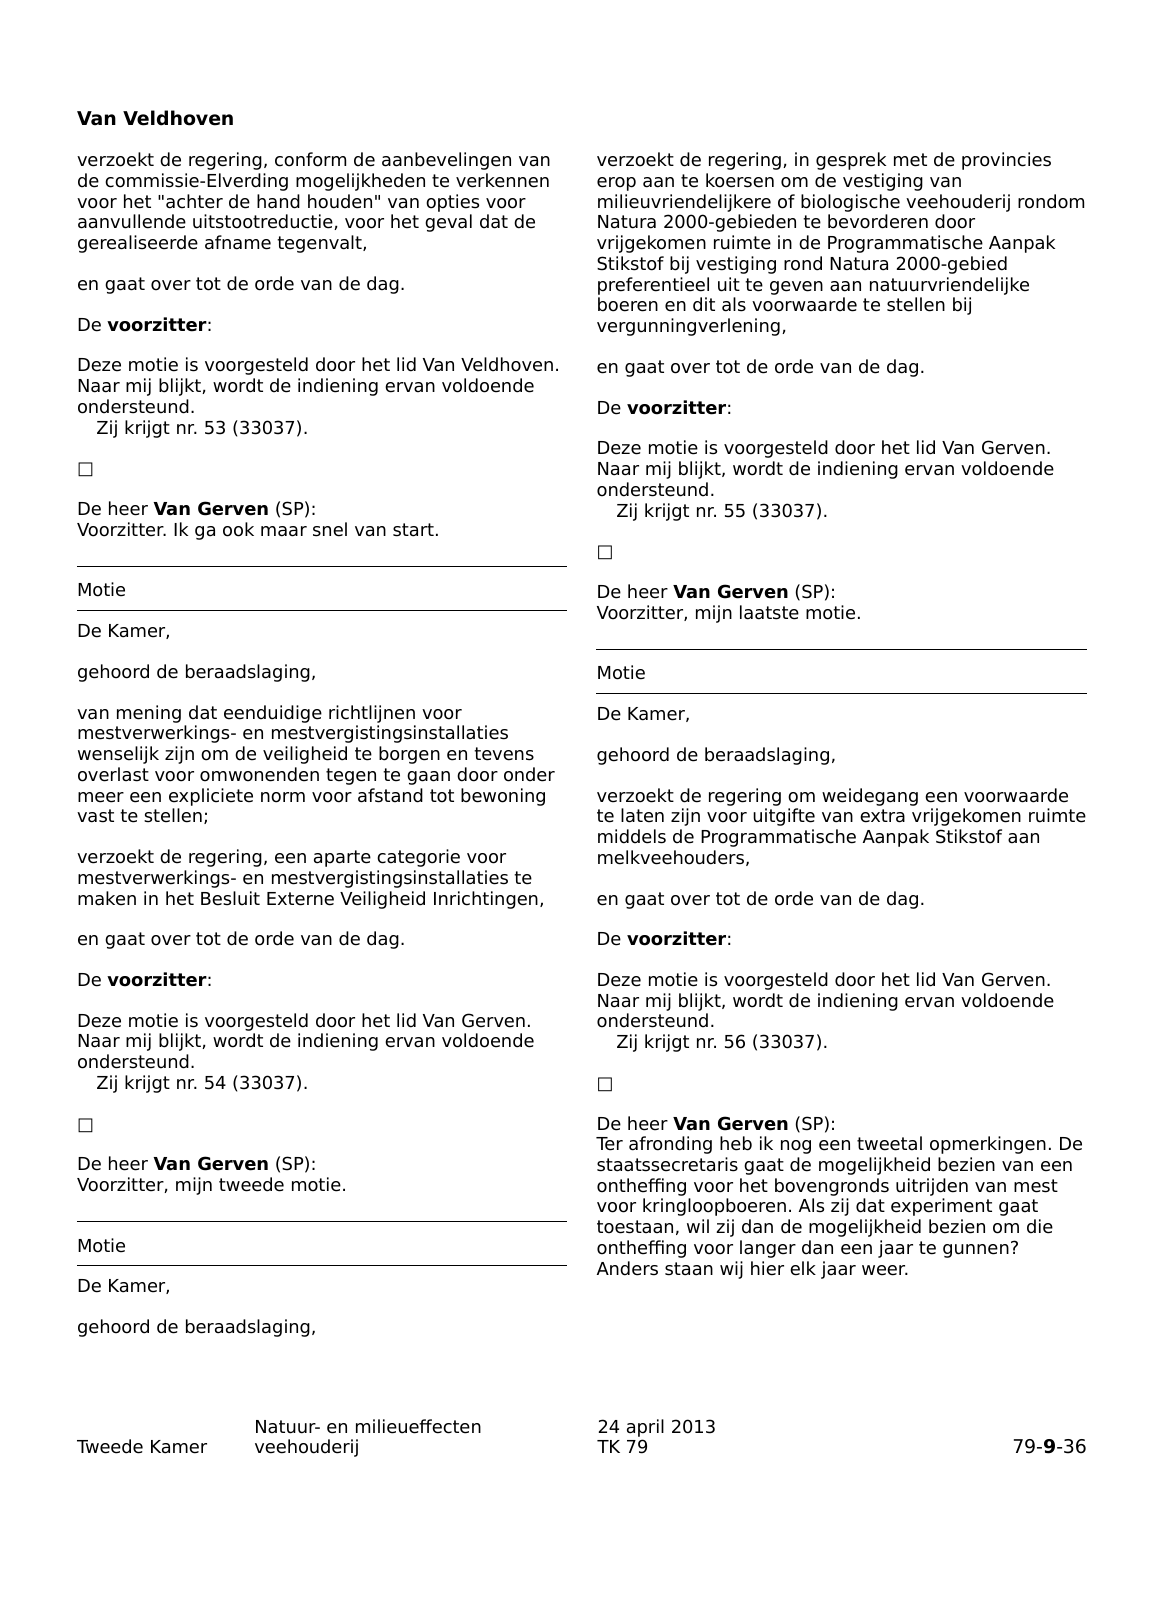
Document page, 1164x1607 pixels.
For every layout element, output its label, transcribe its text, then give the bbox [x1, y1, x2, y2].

text verzoekt de regering, conform de aanbevelingen van de commissie-Elverding mogelijkheden te verkennen voor het "achter de hand houden" van opties voor aanvullende uitstootreductie, voor het geval dat de gerealiseerde afname tegenvalt, [77, 150, 567, 254]
text Ter afronding heb ik nog een tweetal opmerkingen. De staatssecretaris gaat de mogelijkheid bezien van een ontheffing voor het bovengronds uitrijden van mest voor kringloopboeren. Als zij dat experiment gaat toestaan, wil zij dan de mogelijkheid bezien om die ontheffing voor langer dan een jaar te gunnen? Anders staan wij hier elk jaar weer. [596, 1134, 1087, 1279]
text De voorzitter: [596, 397, 1087, 418]
text Deze motie is voorgesteld door het lid Van Veldhoven. Naar mij blijkt, wordt de indiening ervan voldoende ondersteund. [77, 355, 567, 417]
text Deze motie is voorgesteld door het lid Van Gerven. Naar mij blijkt, wordt de indiening ervan voldoende ondersteund. [77, 1011, 567, 1073]
text verzoekt de regering om weidegang een voorwaarde te laten zijn voor uitgifte van extra vrijgekomen ruimte middels de Programmatische Aanpak Stikstof aan melkveehouders, [596, 785, 1087, 868]
text De voorzitter: [77, 314, 567, 335]
text □ [596, 541, 1087, 562]
text De Kamer, [77, 621, 567, 642]
text verzoekt de regering, een aparte categorie voor mestverwerkings- en mestvergistingsinstallaties te maken in het Besluit Externe Veiligheid Inrichtingen, [77, 847, 567, 909]
text van mening dat eenduidige richtlijnen voor mestverwerkings- en mestvergistingsinstallaties wenselijk zijn om de veiligheid te borgen en tevens overlast voor omwonenden tegen te gaan door onder meer een expliciete norm voor afstand tot bewoning vast te stellen; [77, 702, 567, 827]
text Zij krijgt nr. 54 (33037). [77, 1073, 567, 1093]
text De voorzitter: [596, 929, 1087, 950]
text De voorzitter: [77, 970, 567, 991]
text gehoord de beraadslaging, [77, 662, 567, 682]
text Voorzitter. Ik ga ook maar snel van start. [77, 520, 567, 540]
text gehoord de beraadslaging, [77, 1317, 567, 1338]
text en gaat over tot de orde van de dag. [596, 357, 1087, 377]
text Voorzitter, mijn laatste motie. [596, 603, 1087, 623]
text De heer Van Gerven (SP): [596, 582, 1087, 603]
text Deze motie is voorgesteld door het lid Van Gerven. Naar mij blijkt, wordt de indiening ervan voldoende ondersteund. [596, 970, 1087, 1032]
text Voorzitter, mijn tweede motie. [77, 1175, 567, 1196]
text en gaat over tot de orde van de dag. [77, 274, 567, 294]
text Zij krijgt nr. 53 (33037). [77, 417, 567, 438]
text Zij krijgt nr. 56 (33037). [596, 1032, 1087, 1053]
text Deze motie is voorgesteld door het lid Van Gerven. Naar mij blijkt, wordt de indiening ervan voldoende ondersteund. [596, 438, 1087, 500]
text en gaat over tot de orde van de dag. [596, 888, 1087, 909]
text □ [77, 1113, 567, 1134]
text De heer Van Gerven (SP): [596, 1113, 1087, 1134]
text verzoekt de regering, in gesprek met de provincies erop aan te koersen om de vestiging van milieuvriendelijkere of biologische veehouderij rondom Natura 2000-gebieden te bevorderen door vrijgekomen ruimte in de Programmatische Aanpak Stikstof bij vestiging rond Natura 2000-gebied preferentieel uit te geven aan natuurvriendelijke boeren en dit als voorwaarde te stellen bij vergunningverlening, [596, 150, 1087, 337]
text Zij krijgt nr. 55 (33037). [596, 500, 1087, 521]
text □ [77, 458, 567, 479]
text en gaat over tot de orde van de dag. [77, 929, 567, 950]
text De heer Van Gerven (SP): [77, 499, 567, 520]
text Motie [77, 580, 567, 601]
text Motie [77, 1236, 567, 1256]
text De heer Van Gerven (SP): [77, 1154, 567, 1175]
text De Kamer, [596, 704, 1087, 725]
text Motie [596, 663, 1087, 684]
text gehoord de beraadslaging, [596, 745, 1087, 765]
text De Kamer, [77, 1276, 567, 1297]
text □ [596, 1073, 1087, 1093]
